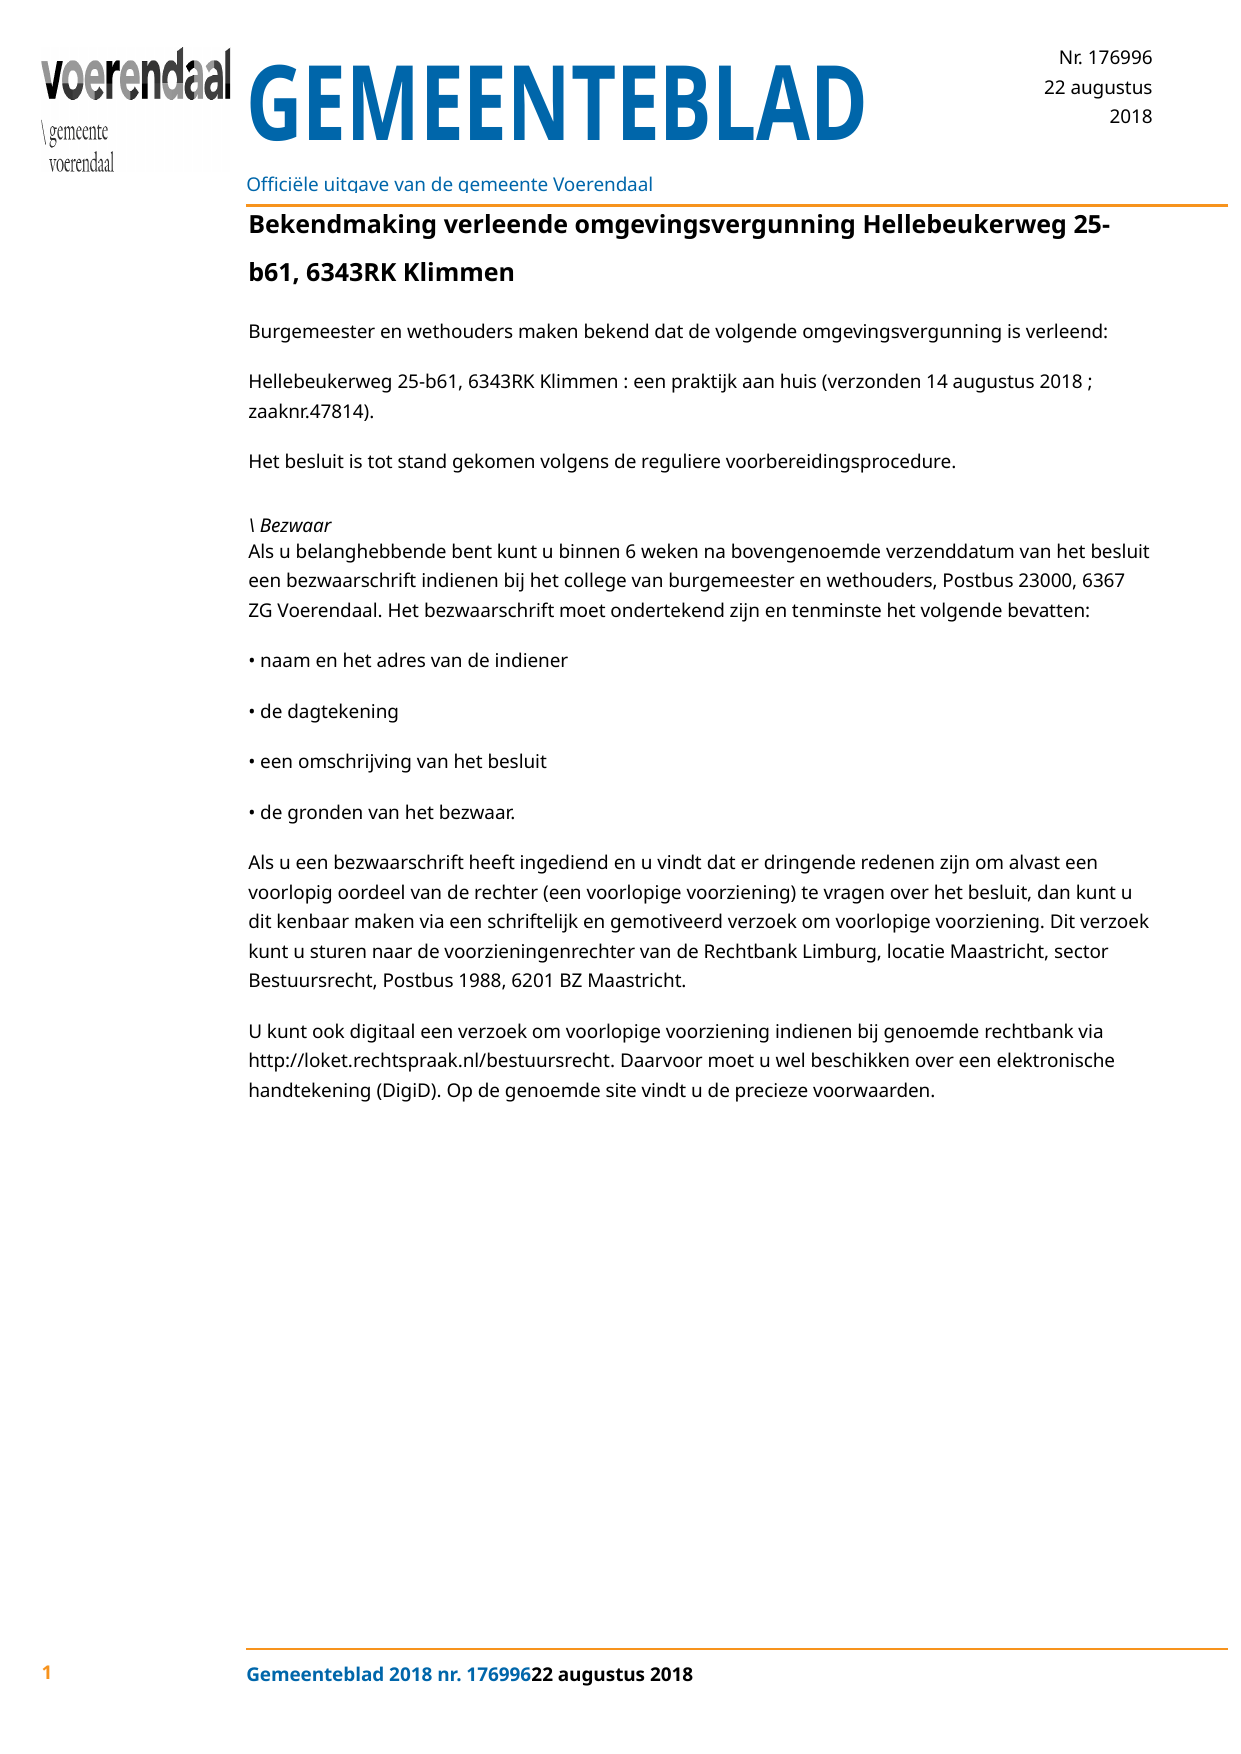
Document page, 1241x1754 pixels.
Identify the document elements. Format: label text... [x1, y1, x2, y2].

text Het besluit is tot stand gekomen volgens de reguliere voorbereidingsprocedure. [248, 448, 1152, 474]
text Bekendmaking verleende omgevingsvergunning Hellebeukerweg 25-b61, 6343RK Klimmen [248, 207, 1152, 288]
text • een omschrijving van het besluit [248, 748, 1152, 774]
text • de dagtekening [248, 698, 1152, 724]
text • de gronden van het bezwaar. [248, 799, 1152, 824]
text • naam en het adres van de indiener [248, 648, 1152, 673]
picture [41, 47, 231, 172]
text Burgemeester en wethouders maken bekend dat de volgende omgevingsvergunning is verleend: [248, 318, 1152, 344]
text U kunt ook digitaal een verzoek om voorlopige voorziening indienen bij genoemde rechtbank via http://loket.rechtspraak.nl/bestuursrecht. Daarvoor moet u wel beschikken over een elektronische handtekening (DigiD). Op de genoemde site vindt u de precieze voorwaarden. [248, 1018, 1152, 1103]
text \ Bezwaar [248, 512, 1152, 538]
text Hellebeukerweg 25-b61, 6343RK Klimmen : een praktijk aan huis (verzonden 14 augustus 2018 ; zaaknr.47814). [248, 368, 1152, 424]
text Als u belanghebbende bent kunt u binnen 6 weken na bovengenoemde verzenddatum van het besluit een bezwaarschrift indienen bij het college van burgemeester en wethouders, Postbus 23000, 6367 ZG Voerendaal. Het bezwaarschrift moet ondertekend zijn en tenminste het volgende bevatten: [248, 538, 1152, 623]
text Als u een bezwaarschrift heeft ingediend en u vindt dat er dringende redenen zijn om alvast een voorlopig oordeel van de rechter (een voorlopige voorziening) te vragen over het besluit, dan kunt u dit kenbaar maken via een schriftelijk en gemotiveerd verzoek om voorlopige voorziening. Dit verzoek kunt u sturen naar de voorzieningenrechter van de Rechtbank Limburg, locatie Maastricht, sector Bestuursrecht, Postbus 1988, 6201 BZ Maastricht. [248, 849, 1152, 993]
